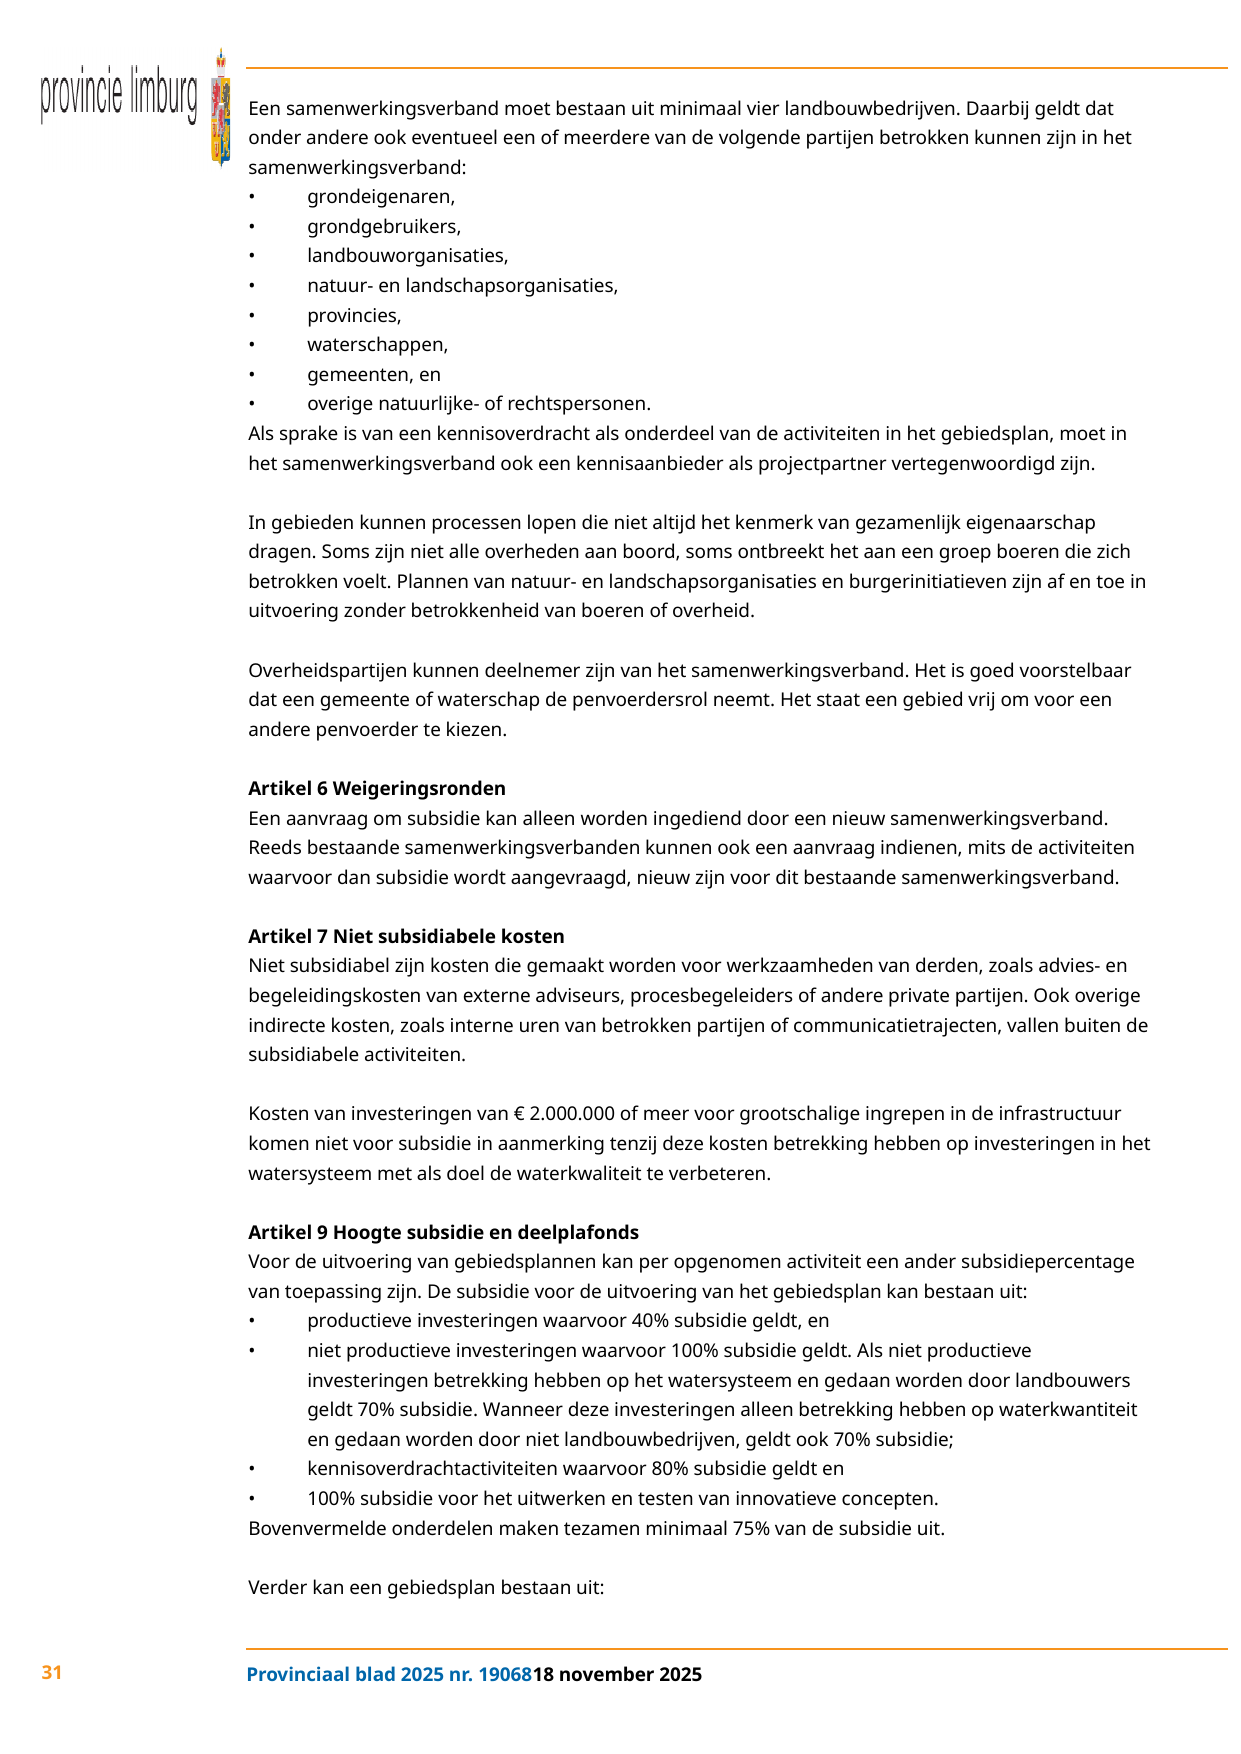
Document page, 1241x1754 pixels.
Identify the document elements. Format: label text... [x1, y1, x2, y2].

list gemeenten, en [248, 361, 1152, 387]
text Artikel 6 Weigeringsronden [248, 775, 1152, 801]
list productieve investeringen waarvoor 40% subsidie geldt, en [248, 1308, 1152, 1333]
text Voor de uitvoering van gebiedsplannen kan per opgenomen activiteit een ander subsidiepercentage van toepassing zijn. De subsidie voor de uitvoering van het gebiedsplan kan bestaan uit: [248, 1248, 1152, 1304]
list 100% subsidie voor het uitwerken en testen van innovatieve concepten. [248, 1485, 1152, 1511]
list kennisoverdrachtactiviteiten waarvoor 80% subsidie geldt en [248, 1456, 1152, 1481]
list niet productieve investeringen waarvoor 100% subsidie geldt. Als niet productieve investeringen betrekking hebben op het watersysteem en gedaan worden door landbouwers geldt 70% subsidie. Wanneer deze investeringen alleen betrekking hebben op waterkwantiteit en gedaan worden door niet landbouwbedrijven, geldt ook 70% subsidie; [248, 1337, 1152, 1452]
list provincies, [248, 302, 1152, 328]
list waterschappen, [248, 331, 1152, 357]
picture [41, 47, 231, 172]
list natuur- en landschapsorganisaties, [248, 272, 1152, 298]
text Niet subsidiabel zijn kosten die gemaakt worden voor werkzaamheden van derden, zoals advies- en begeleidingskosten van externe adviseurs, procesbegeleiders of andere private partijen. Ook overige indirecte kosten, zoals interne uren van betrokken partijen of communicatietrajecten, vallen buiten de subsidiabele activiteiten. [248, 953, 1152, 1067]
text Een samenwerkingsverband moet bestaan uit minimaal vier landbouwbedrijven. Daarbij geldt dat onder andere ook eventueel een of meerdere van de volgende partijen betrokken kunnen zijn in het samenwerkingsverband: [248, 95, 1152, 180]
list overige natuurlijke- of rechtspersonen. [248, 391, 1152, 416]
text Artikel 9 Hoogte subsidie en deelplafonds [248, 1219, 1152, 1245]
list landbouworganisaties, [248, 243, 1152, 268]
text Een aanvraag om subsidie kan alleen worden ingediend door een nieuw samenwerkingsverband. Reeds bestaande samenwerkingsverbanden kunnen ook een aanvraag indienen, mits de activiteiten waarvoor dan subsidie wordt aangevraagd, nieuw zijn voor dit bestaande samenwerkingsverband. [248, 805, 1152, 890]
text Overheidspartijen kunnen deelnemer zijn van het samenwerkingsverband. Het is goed voorstelbaar dat een gemeente of waterschap de penvoerdersrol neemt. Het staat een gebied vrij om voor een andere penvoerder te kiezen. [248, 657, 1152, 742]
text Kosten van investeringen van € 2.000.000 of meer voor grootschalige ingrepen in de infrastructuur komen niet voor subsidie in aanmerking tenzij deze kosten betrekking hebben op investeringen in het watersysteem met als doel de waterkwaliteit te verbeteren. [248, 1101, 1152, 1186]
text In gebieden kunnen processen lopen die niet altijd het kenmerk van gezamenlijk eigenaarschap dragen. Soms zijn niet alle overheden aan boord, soms ontbreekt het aan een groep boeren die zich betrokken voelt. Plannen van natuur- en landschapsorganisaties en burgerinitiatieven zijn af en toe in uitvoering zonder betrokkenheid van boeren of overheid. [248, 509, 1152, 623]
text Bovenvermelde onderdelen maken tezamen minimaal 75% van de subsidie uit. [248, 1515, 1152, 1541]
text Verder kan een gebiedsplan bestaan uit: [248, 1574, 1152, 1600]
list grondgebruikers, [248, 213, 1152, 239]
list grondeigenaren, [248, 183, 1152, 209]
text Als sprake is van een kennisoverdracht als onderdeel van de activiteiten in het gebiedsplan, moet in het samenwerkingsverband ook een kennisaanbieder als projectpartner vertegenwoordigd zijn. [248, 420, 1152, 476]
text Artikel 7 Niet subsidiabele kosten [248, 923, 1152, 949]
